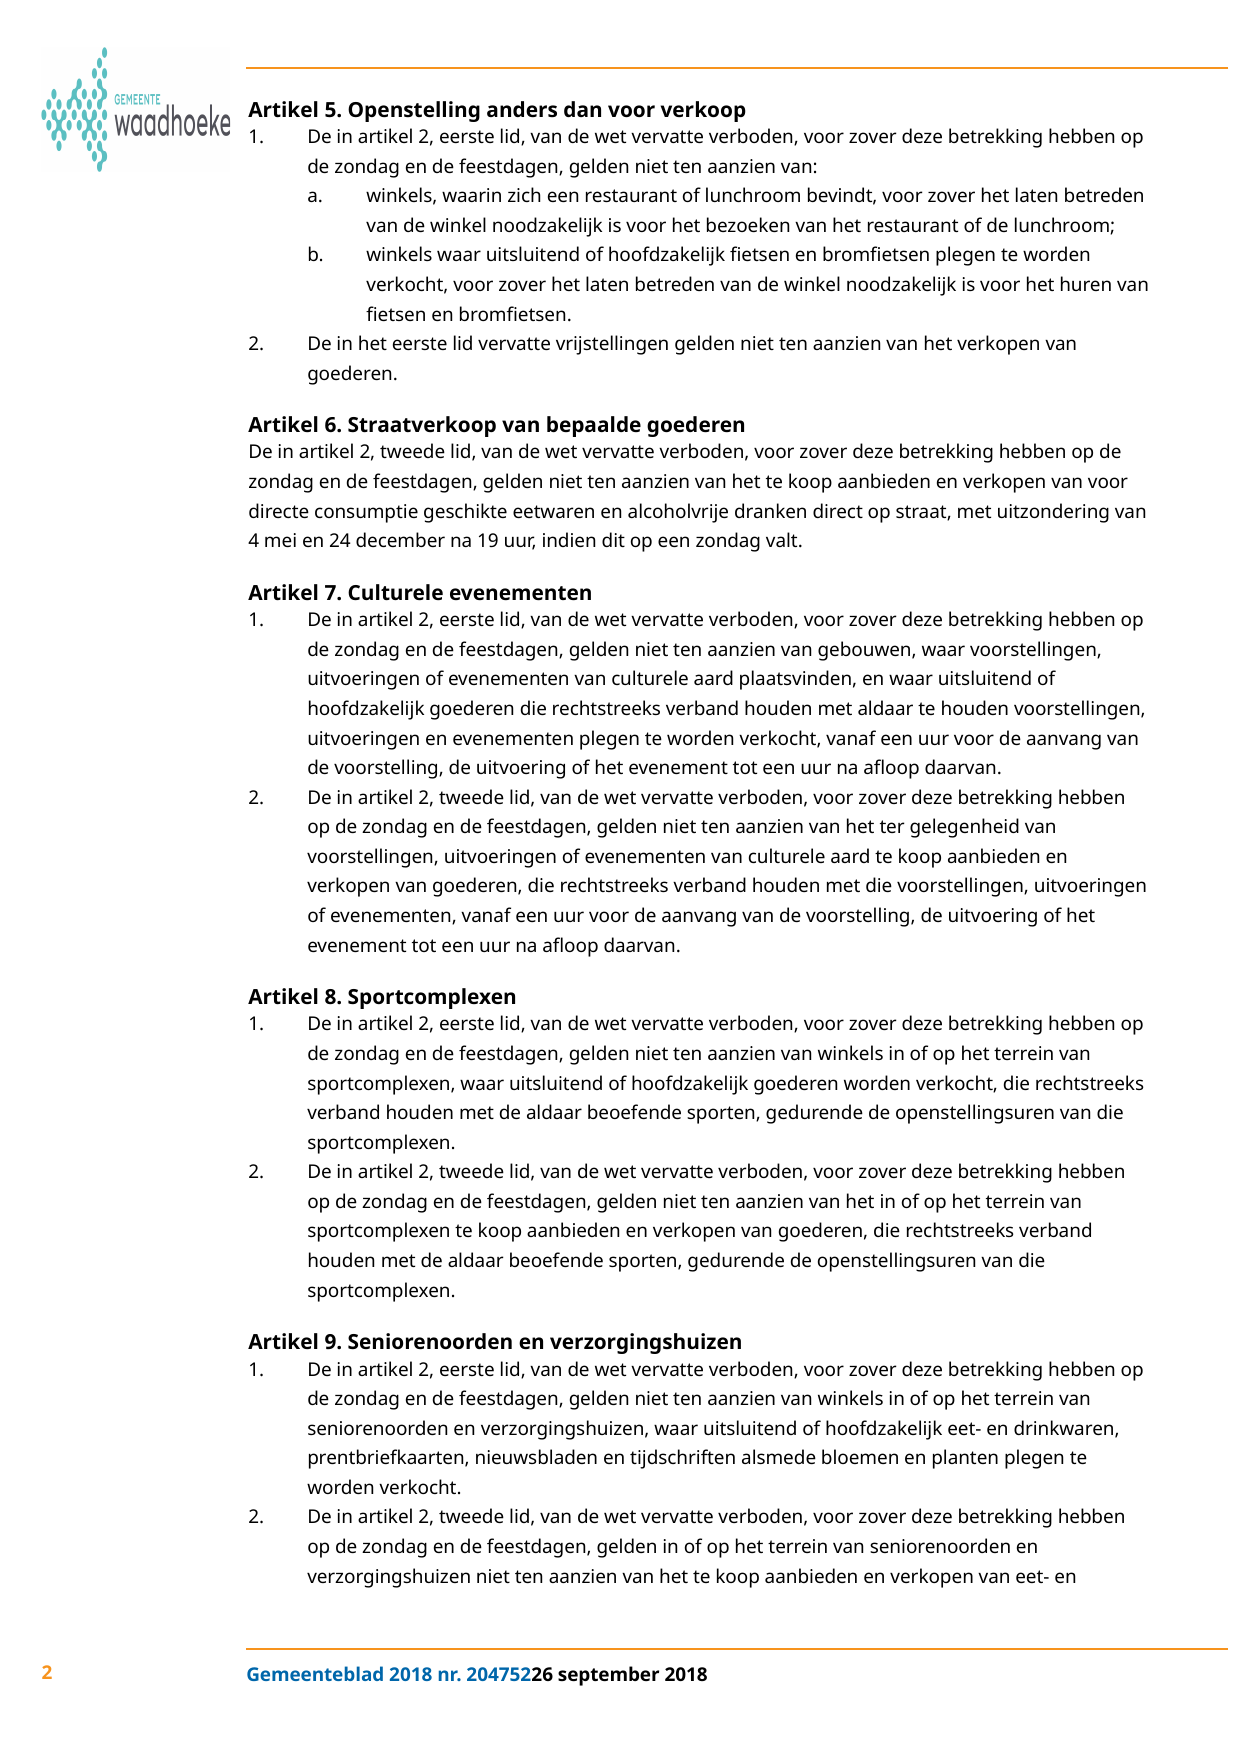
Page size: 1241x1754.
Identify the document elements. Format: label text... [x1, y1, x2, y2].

list De in artikel 2, eerste lid, van de wet vervatte verboden, voor zover deze betrekking hebben op de zondag en de feestdagen, gelden niet ten aanzien van gebouwen, waar voorstellingen, uitvoeringen of evenementen van culturele aard plaatsvinden, en waar uitsluitend of hoofdzakelijk goederen die rechtstreeks verband houden met aldaar te houden voorstellingen, uitvoeringen en evenementen plegen te worden verkocht, vanaf een uur voor de aanvang van de voorstelling, de uitvoering of het evenement tot een uur na afloop daarvan. [248, 606, 1152, 780]
list De in artikel 2, tweede lid, van de wet vervatte verboden, voor zover deze betrekking hebben op de zondag en de feestdagen, gelden niet ten aanzien van het ter gelegenheid van voorstellingen, uitvoeringen of evenementen van culturele aard te koop aanbieden en verkopen van goederen, die rechtstreeks verband houden met die voorstellingen, uitvoeringen of evenementen, vanaf een uur voor de aanvang van de voorstelling, de uitvoering of het evenement tot een uur na afloop daarvan. [248, 784, 1152, 957]
list De in artikel 2, eerste lid, van de wet vervatte verboden, voor zover deze betrekking hebben op de zondag en de feestdagen, gelden niet ten aanzien van: [248, 123, 1152, 178]
list winkels waar uitsluitend of hoofdzakelijk fietsen en bromfietsen plegen te worden verkocht, voor zover het laten betreden van de winkel noodzakelijk is voor het huren van fietsen en bromfietsen. [307, 242, 1152, 326]
text Artikel 9. Seniorenoorden en verzorgingshuizen [248, 1327, 1152, 1356]
list De in artikel 2, eerste lid, van de wet vervatte verboden, voor zover deze betrekking hebben op de zondag en de feestdagen, gelden niet ten aanzien van winkels in of op het terrein van seniorenoorden en verzorgingshuizen, waar uitsluitend of hoofdzakelijk eet- en drinkwaren, prentbriefkaarten, nieuwsbladen en tijdschriften alsmede bloemen en planten plegen te worden verkocht. [248, 1356, 1152, 1500]
list De in artikel 2, tweede lid, van de wet vervatte verboden, voor zover deze betrekking hebben op de zondag en de feestdagen, gelden niet ten aanzien van het in of op het terrein van sportcomplexen te koop aanbieden en verkopen van goederen, die rechtstreeks verband houden met de aldaar beoefende sporten, gedurende de openstellingsuren van die sportcomplexen. [248, 1158, 1152, 1303]
list winkels, waarin zich een restaurant of lunchroom bevindt, voor zover het laten betreden van de winkel noodzakelijk is voor het bezoeken van het restaurant of de lunchroom; [307, 182, 1152, 238]
text Artikel 6. Straatverkoop van bepaalde goederen [248, 410, 1152, 439]
text Artikel 7. Culturele evenementen [248, 578, 1152, 606]
picture [41, 47, 231, 172]
text Artikel 8. Sportcomplexen [248, 982, 1152, 1011]
list De in artikel 2, tweede lid, van de wet vervatte verboden, voor zover deze betrekking hebben op de zondag en de feestdagen, gelden in of op het terrein van seniorenoorden en verzorgingshuizen niet ten aanzien van het te koop aanbieden en verkopen van eet- en [248, 1504, 1152, 1588]
list De in het eerste lid vervatte vrijstellingen gelden niet ten aanzien van het verkopen van goederen. [248, 330, 1152, 386]
text Artikel 5. Openstelling anders dan voor verkoop [248, 95, 1152, 123]
text De in artikel 2, tweede lid, van de wet vervatte verboden, voor zover deze betrekking hebben op de zondag en de feestdagen, gelden niet ten aanzien van het te koop aanbieden en verkopen van voor directe consumptie geschikte eetwaren en alcoholvrije dranken direct op straat, met uitzondering van 4 mei en 24 december na 19 uur, indien dit op een zondag valt. [248, 439, 1152, 553]
list De in artikel 2, eerste lid, van de wet vervatte verboden, voor zover deze betrekking hebben op de zondag en de feestdagen, gelden niet ten aanzien van winkels in of op het terrein van sportcomplexen, waar uitsluitend of hoofdzakelijk goederen worden verkocht, die rechtstreeks verband houden met de aldaar beoefende sporten, gedurende de openstellingsuren van die sportcomplexen. [248, 1011, 1152, 1155]
